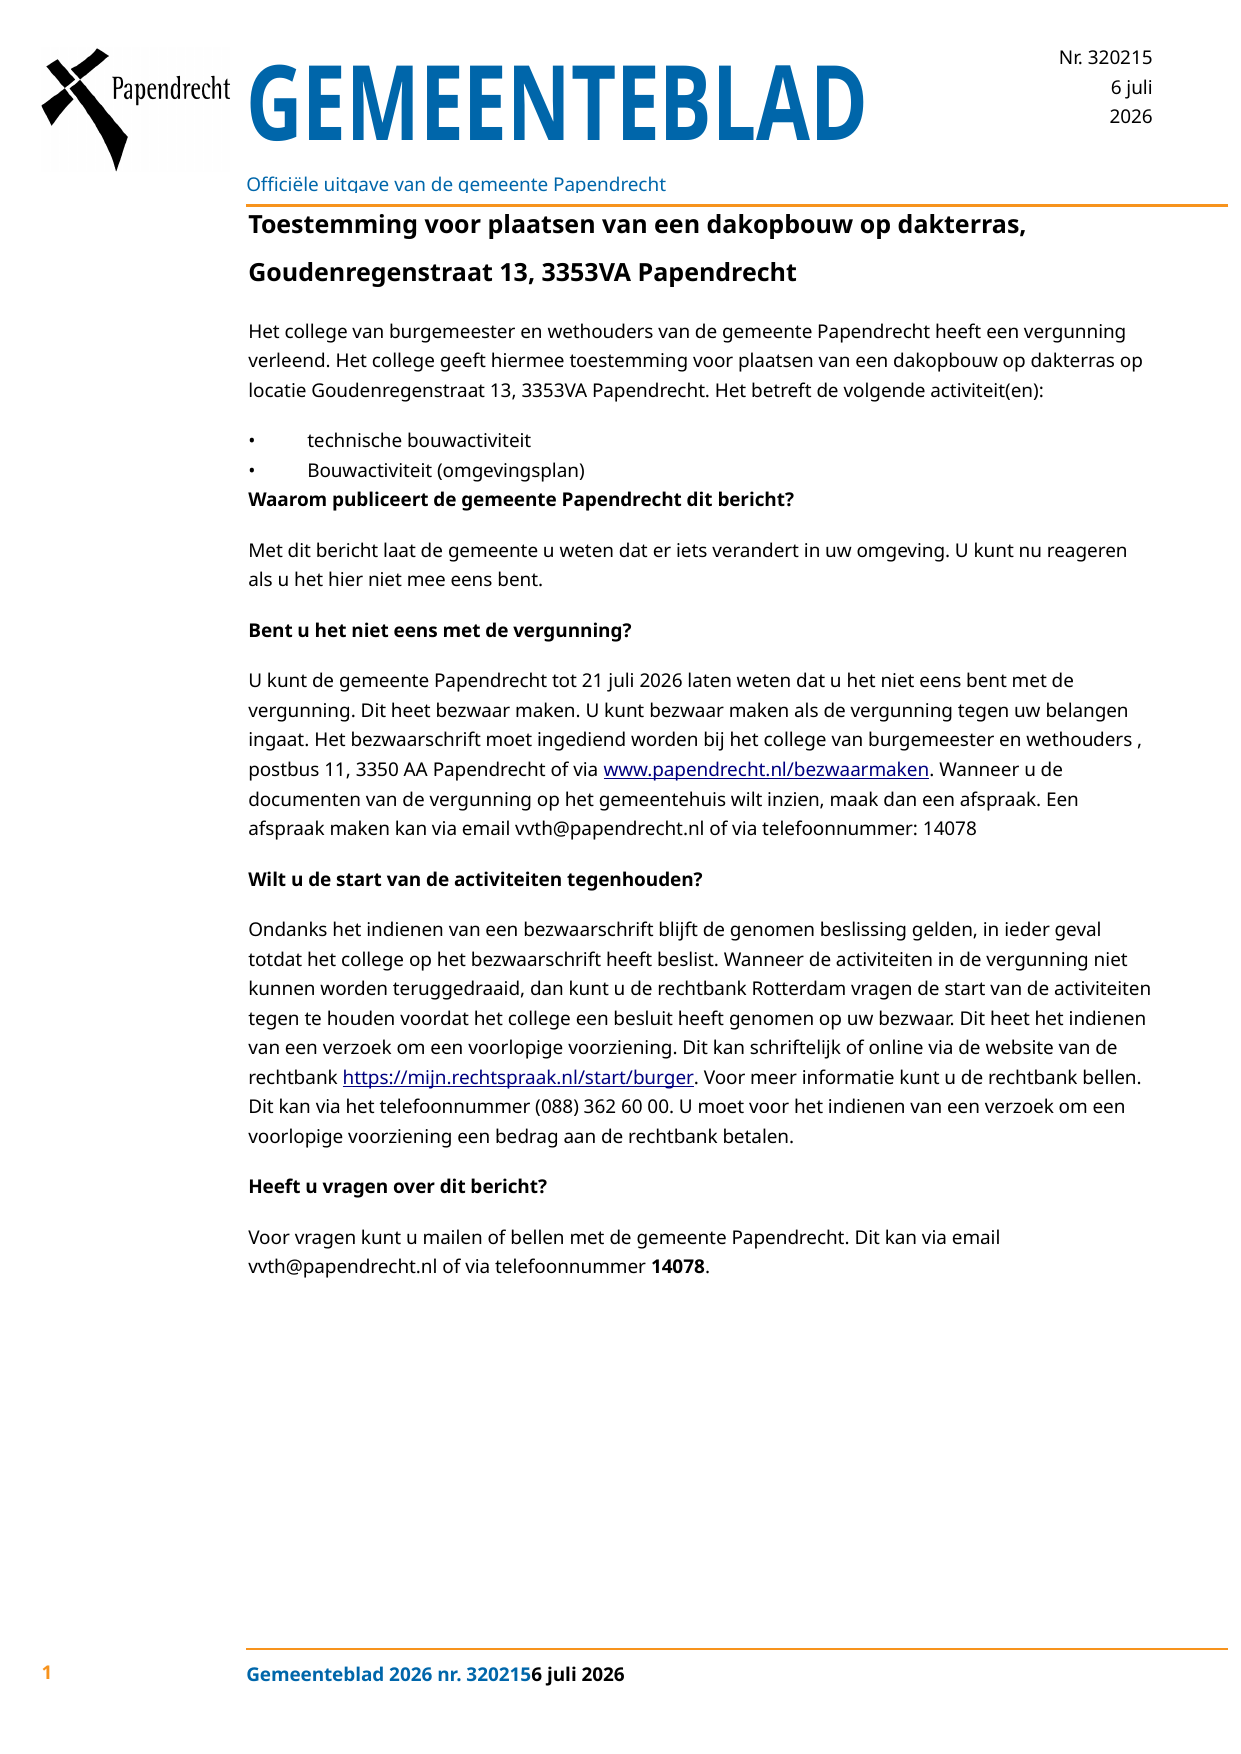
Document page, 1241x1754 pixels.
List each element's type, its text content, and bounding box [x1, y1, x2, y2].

text U kunt de gemeente Papendrecht tot 21 juli 2026 laten weten dat u het niet eens bent met de vergunning. Dit heet bezwaar maken. U kunt bezwaar maken als de vergunning tegen uw belangen ingaat. Het bezwaarschrift moet ingediend worden bij het college van burgemeester en wethouders , postbus 11, 3350 AA Papendrecht of via www.papendrecht.nl/bezwaarmaken. Wanneer u de documenten van de vergunning op het gemeentehuis wilt inzien, maak dan een afspraak. Een afspraak maken kan via email vvth@papendrecht.nl of via telefoonnummer: 14078 [248, 667, 1152, 841]
text Heeft u vragen over dit bericht? [248, 1174, 1152, 1199]
list technische bouwactiviteit [248, 427, 1152, 453]
list Bouwactiviteit (omgevingsplan) [248, 457, 1152, 483]
text Ondanks het indienen van een bezwaarschrift blijft de genomen beslissing gelden, in ieder geval totdat het college op het bezwaarschrift heeft beslist. Wanneer de activiteiten in de vergunning niet kunnen worden teruggedraaid, dan kunt u de rechtbank Rotterdam vragen de start van de activiteiten tegen te houden voordat het college een besluit heeft genomen op uw bezwaar. Dit heet het indienen van een verzoek om een voorlopige voorziening. Dit kan schriftelijk of online via de website van de rechtbank https://mijn.rechtspraak.nl/start/burger. Voor meer informatie kunt u de rechtbank bellen. Dit kan via het telefoonnummer (088) 362 60 00. U moet voor het indienen van een verzoek om een voorlopige voorziening een bedrag aan de rechtbank betalen. [248, 916, 1152, 1149]
text Voor vragen kunt u mailen of bellen met de gemeente Papendrecht. Dit kan via email vvth@papendrecht.nl of via telefoonnummer 14078. [248, 1224, 1152, 1279]
text Met dit bericht laat de gemeente u weten dat er iets verandert in uw omgeving. U kunt nu reageren als u het hier niet mee eens bent. [248, 537, 1152, 592]
text Waarom publiceert de gemeente Papendrecht dit bericht? [248, 487, 1152, 512]
text Wilt u de start van de activiteiten tegenhouden? [248, 866, 1152, 892]
picture [41, 47, 231, 172]
text Het college van burgemeester en wethouders van de gemeente Papendrecht heeft een vergunning verleend. Het college geeft hiermee toestemming voor plaatsen van een dakopbouw op dakterras op locatie Goudenregenstraat 13, 3353VA Papendrecht. Het betreft de volgende activiteit(en): [248, 318, 1152, 403]
text Toestemming voor plaatsen van een dakopbouw op dakterras, Goudenregenstraat 13, 3353VA Papendrecht [248, 207, 1152, 288]
text Bent u het niet eens met de vergunning? [248, 617, 1152, 643]
